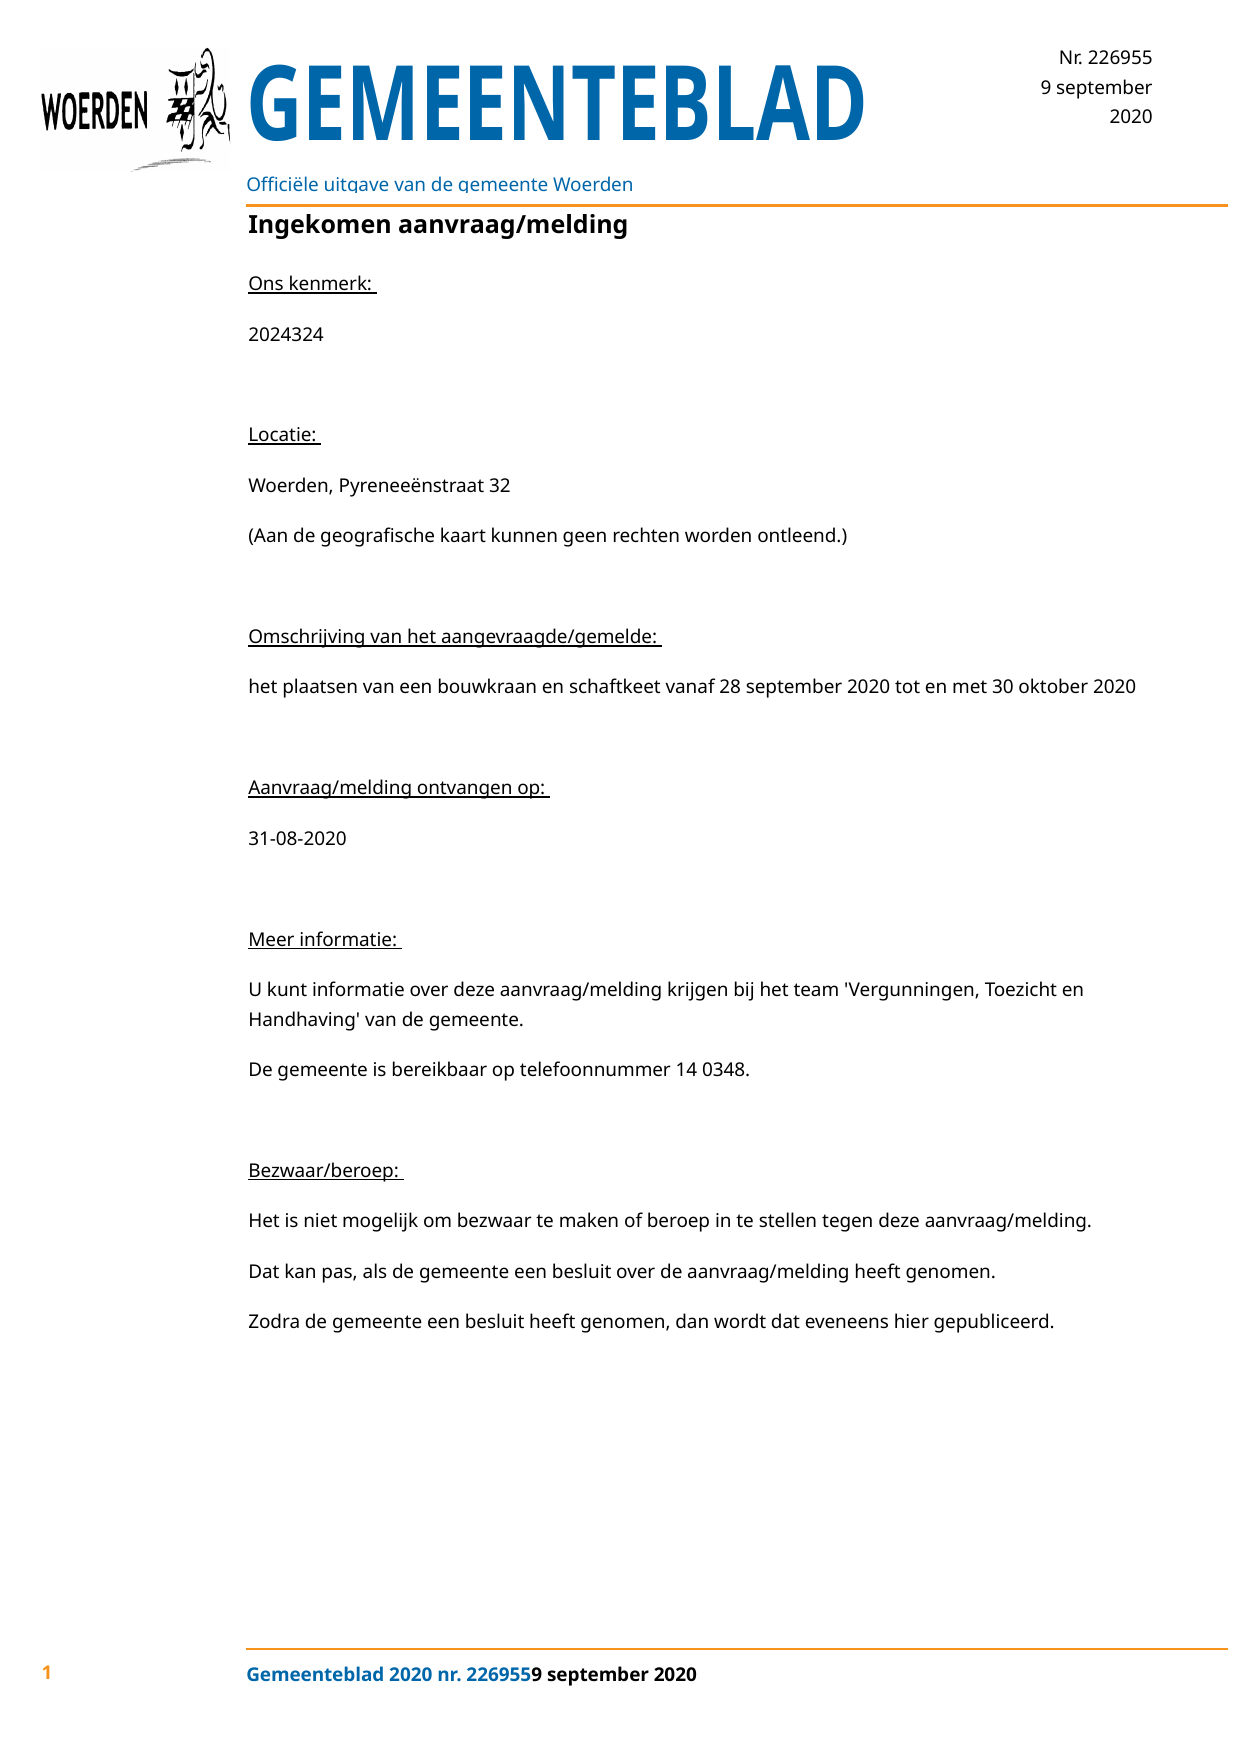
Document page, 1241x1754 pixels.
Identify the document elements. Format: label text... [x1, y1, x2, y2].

text 31-08-2020 [248, 825, 1152, 851]
text 2024324 [248, 321, 1152, 346]
text Woerden, Pyreneeënstraat 32 [248, 472, 1152, 498]
text Ons kenmerk: [248, 270, 1152, 296]
text Locatie: [248, 422, 1152, 447]
text Zodra de gemeente een besluit heeft genomen, dan wordt dat eveneens hier gepubliceerd. [248, 1308, 1152, 1334]
text Omschrijving van het aangevraagde/gemelde: [248, 623, 1152, 649]
text (Aan de geografische kaart kunnen geen rechten worden ontleend.) [248, 522, 1152, 548]
picture [41, 47, 231, 172]
text Meer informatie: [248, 926, 1152, 951]
text U kunt informatie over deze aanvraag/melding krijgen bij het team 'Vergunningen, Toezicht en Handhaving' van de gemeente. [248, 976, 1152, 1031]
text Dat kan pas, als de gemeente een besluit over de aanvraag/melding heeft genomen. [248, 1258, 1152, 1283]
text het plaatsen van een bouwkraan en schaftkeet vanaf 28 september 2020 tot en met 30 oktober 2020 [248, 674, 1152, 699]
text Het is niet mogelijk om bezwaar te maken of beroep in te stellen tegen deze aanvraag/melding. [248, 1207, 1152, 1233]
text Bezwaar/beroep: [248, 1157, 1152, 1183]
text De gemeente is bereikbaar op telefoonnummer 14 0348. [248, 1056, 1152, 1082]
text Aanvraag/melding ontvangen op: [248, 774, 1152, 800]
text Ingekomen aanvraag/melding [248, 207, 1152, 241]
